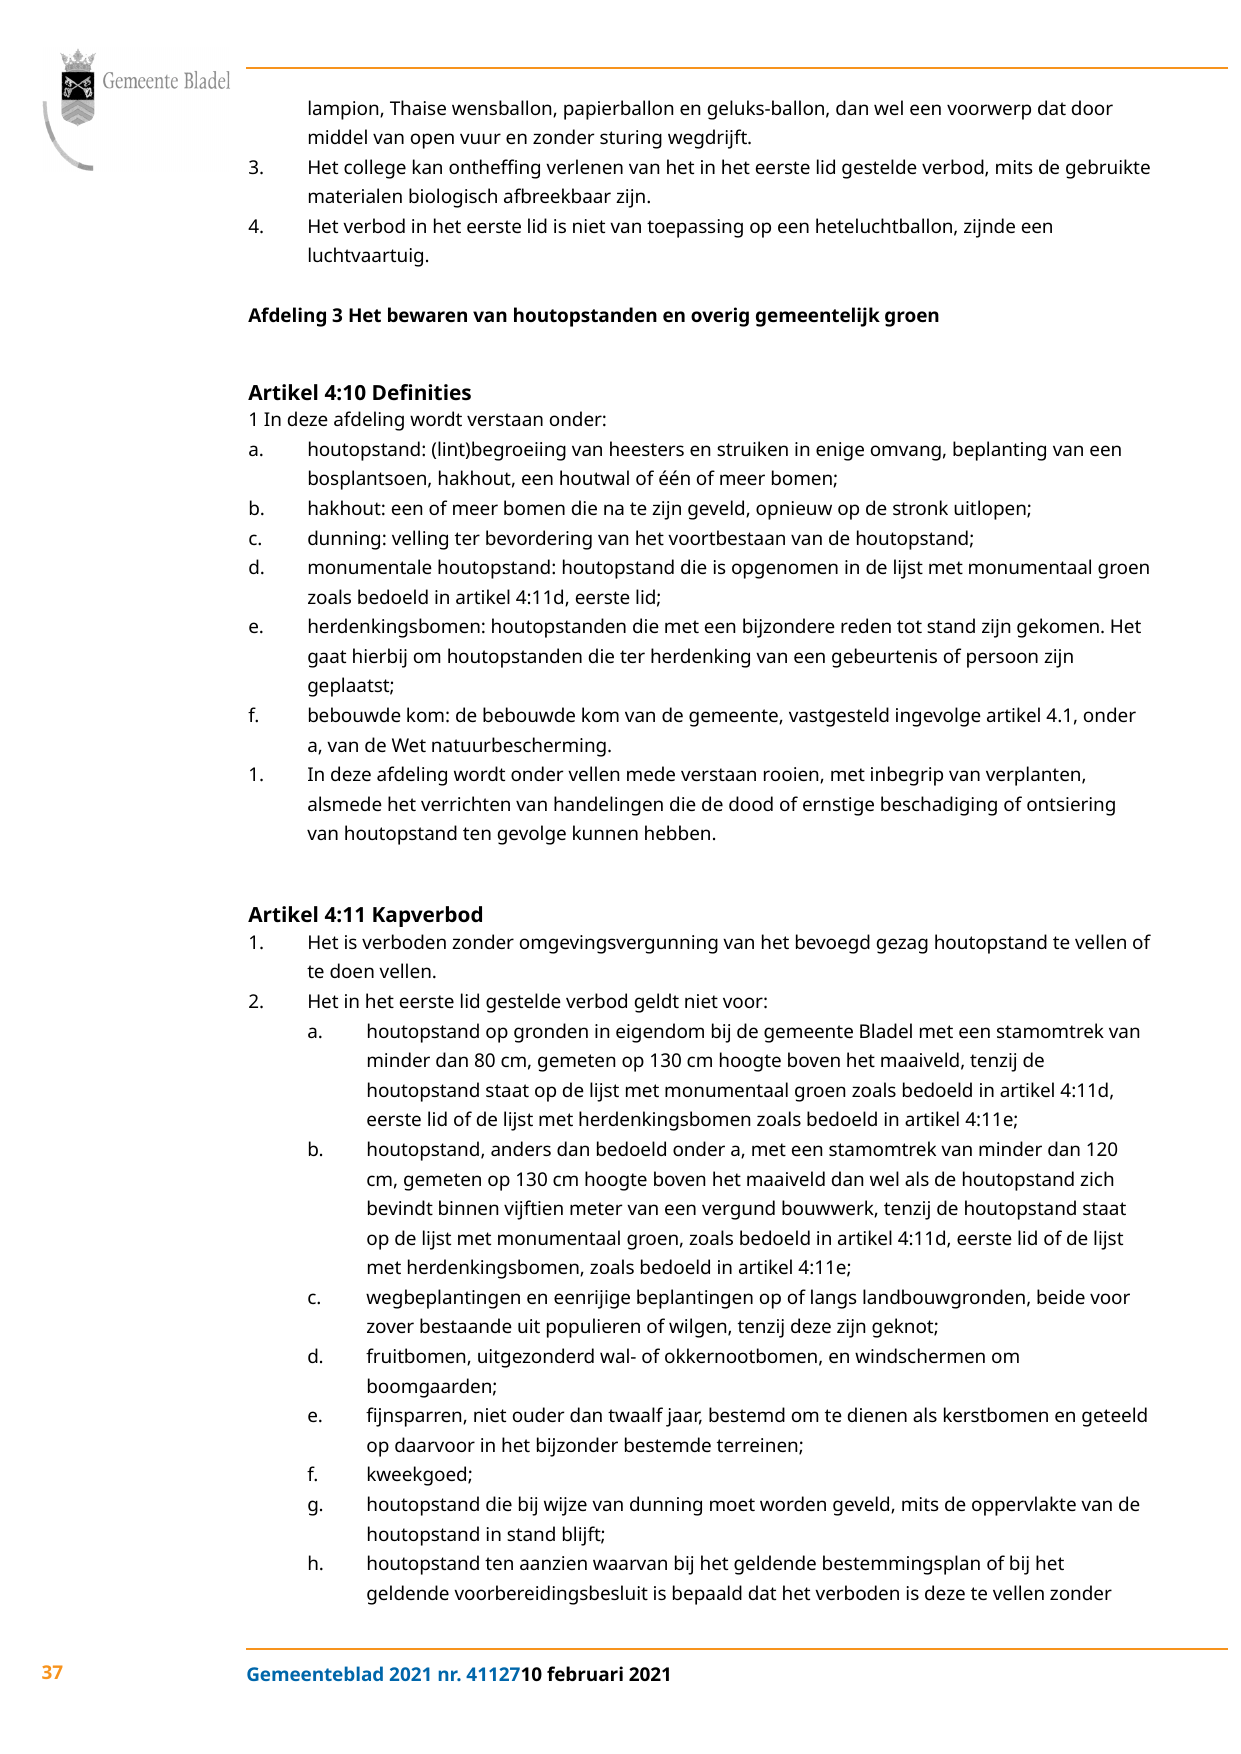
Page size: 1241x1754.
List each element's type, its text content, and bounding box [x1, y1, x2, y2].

list lampion, Thaise wensballon, papierballon en geluks-ballon, dan wel een voorwerp dat door middel van open vuur en zonder sturing wegdrijft. [248, 95, 1152, 150]
list fijnsparren, niet ouder dan twaalf jaar, bestemd om te dienen als kerstbomen en geteeld op daarvoor in het bijzonder bestemde terreinen; [307, 1402, 1152, 1458]
list In deze afdeling wordt onder vellen mede verstaan rooien, met inbegrip van verplanten, alsmede het verrichten van handelingen die de dood of ernstige beschadiging of ontsiering van houtopstand ten gevolge kunnen hebben. [248, 761, 1152, 846]
list houtopstand op gronden in eigendom bij de gemeente Bladel met een stamomtrek van minder dan 80 cm, gemeten op 130 cm hoogte boven het maaiveld, tenzij de houtopstand staat op de lijst met monumentaal groen zoals bedoeld in artikel 4:11d, eerste lid of de lijst met herdenkingsbomen zoals bedoeld in artikel 4:11e; [307, 1018, 1152, 1132]
list Het in het eerste lid gestelde verbod geldt niet voor: [248, 988, 1152, 1014]
list monumentale houtopstand: houtopstand die is opgenomen in de lijst met monumentaal groen zoals bedoeld in artikel 4:11d, eerste lid; [248, 554, 1152, 610]
list houtopstand: (lint)begroeiing van heesters en struiken in enige omvang, beplanting van een bosplantsoen, hakhout, een houtwal of één of meer bomen; [248, 436, 1152, 491]
text 1 In deze afdeling wordt verstaan onder: [248, 406, 1152, 432]
list bebouwde kom: de bebouwde kom van de gemeente, vastgesteld ingevolge artikel 4.1, onder a, van de Wet natuurbescherming. [248, 702, 1152, 758]
list fruitbomen, uitgezonderd wal- of okkernootbomen, en windschermen om boomgaarden; [307, 1343, 1152, 1398]
list houtopstand die bij wijze van dunning moet worden geveld, mits de oppervlakte van de houtopstand in stand blijft; [307, 1491, 1152, 1546]
list Het verbod in het eerste lid is niet van toepassing op een heteluchtballon, zijnde een luchtvaartuig. [248, 213, 1152, 268]
text Afdeling 3 Het bewaren van houtopstanden en overig gemeentelijk groen [248, 302, 1152, 328]
list houtopstand ten aanzien waarvan bij het geldende bestemmingsplan of bij het geldende voorbereidingsbesluit is bepaald dat het verboden is deze te vellen zonder [307, 1550, 1152, 1606]
list kweekgoed; [307, 1462, 1152, 1487]
list wegbeplantingen en eenrijige beplantingen op of langs landbouwgronden, beide voor zover bestaande uit populieren of wilgen, tenzij deze zijn geknot; [307, 1284, 1152, 1339]
picture [41, 47, 231, 172]
list Het college kan ontheffing verlenen van het in het eerste lid gestelde verbod, mits de gebruikte materialen biologisch afbreekbaar zijn. [248, 154, 1152, 209]
list hakhout: een of meer bomen die na te zijn geveld, opnieuw op de stronk uitlopen; [248, 495, 1152, 521]
list herdenkingsbomen: houtopstanden die met een bijzondere reden tot stand zijn gekomen. Het gaat hierbij om houtopstanden die ter herdenking van een gebeurtenis of persoon zijn geplaatst; [248, 613, 1152, 698]
text Artikel 4:10 Definities [248, 378, 1152, 406]
list dunning: velling ter bevordering van het voortbestaan van de houtopstand; [248, 525, 1152, 551]
text Artikel 4:11 Kapverbod [248, 901, 1152, 929]
list Het is verboden zonder omgevingsvergunning van het bevoegd gezag houtopstand te vellen of te doen vellen. [248, 929, 1152, 984]
list houtopstand, anders dan bedoeld onder a, met een stamomtrek van minder dan 120 cm, gemeten op 130 cm hoogte boven het maaiveld dan wel als de houtopstand zich bevindt binnen vijftien meter van een vergund bouwwerk, tenzij de houtopstand staat op de lijst met monumentaal groen, zoals bedoeld in artikel 4:11d, eerste lid of de lijst met herdenkingsbomen, zoals bedoeld in artikel 4:11e; [307, 1136, 1152, 1280]
